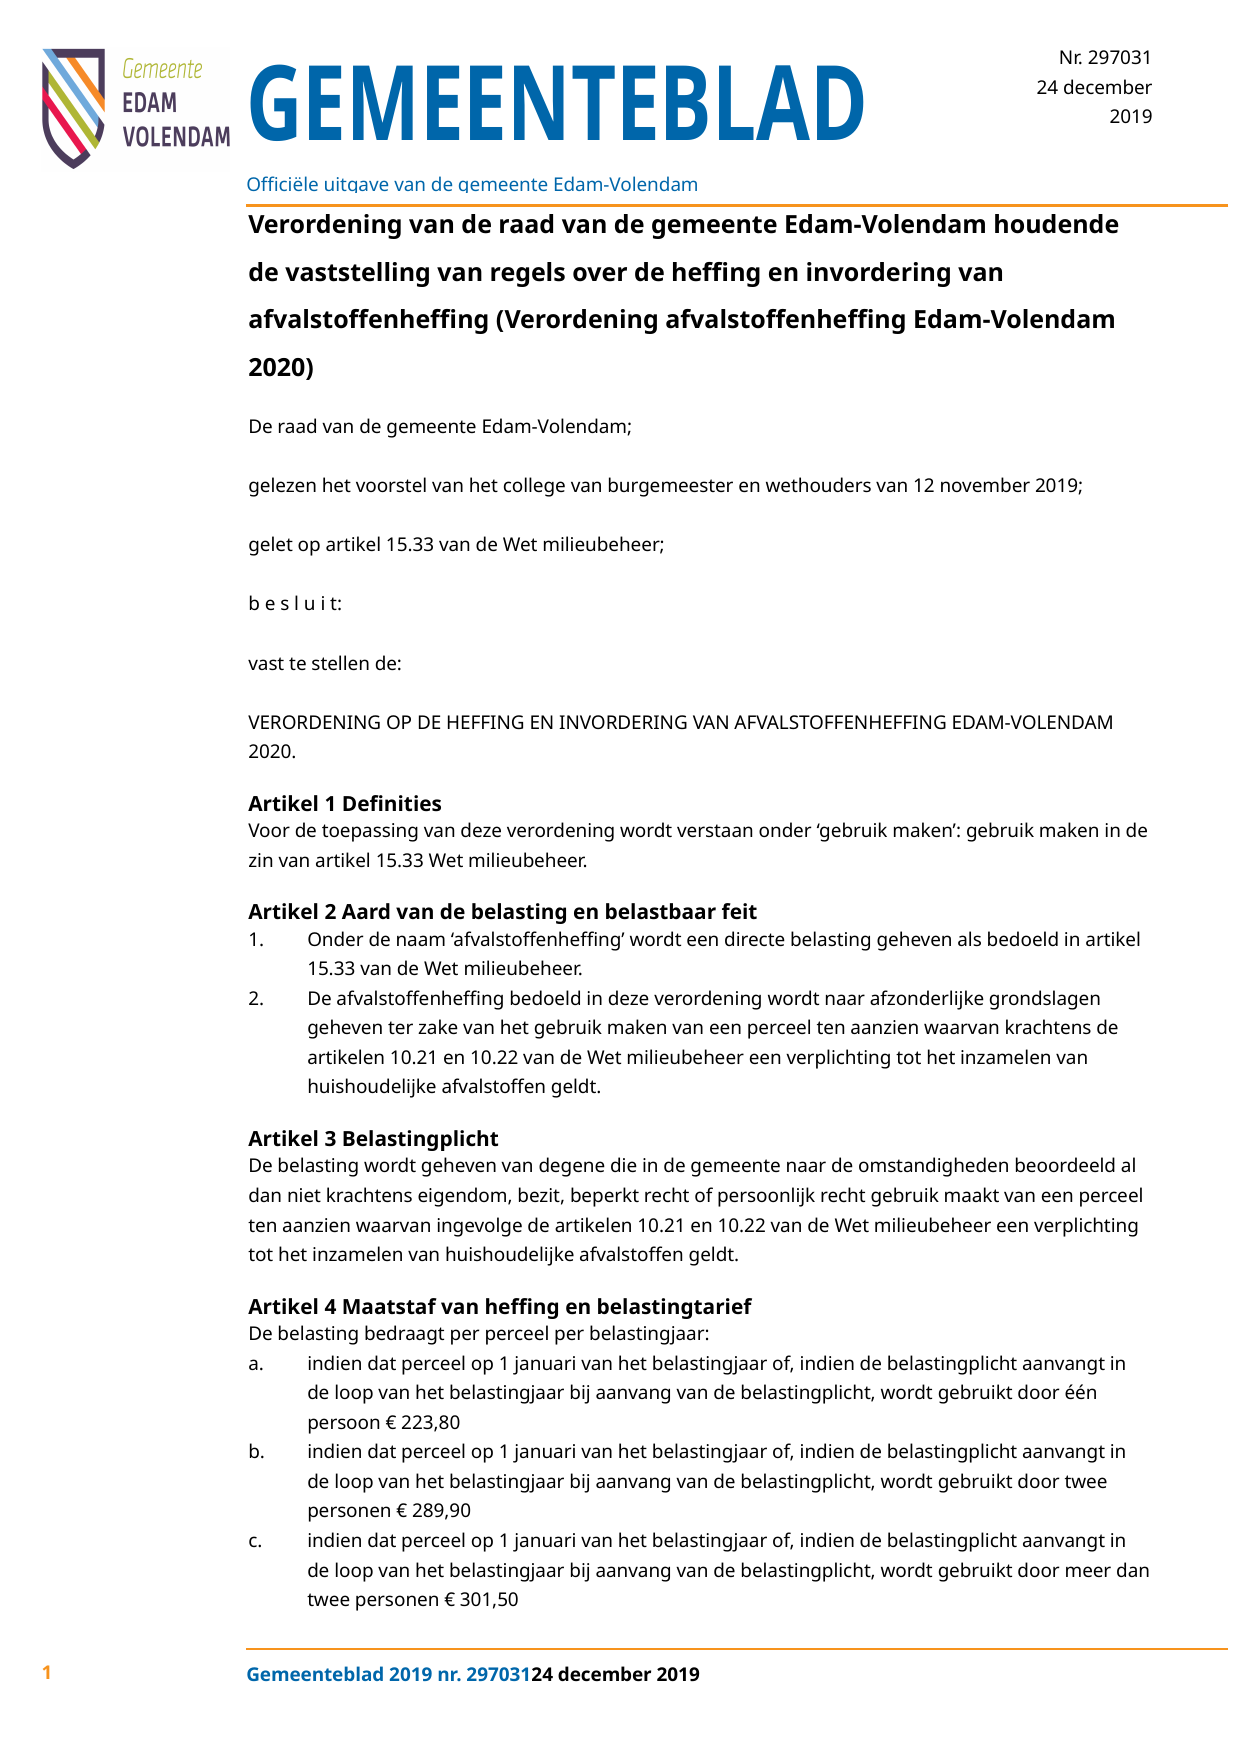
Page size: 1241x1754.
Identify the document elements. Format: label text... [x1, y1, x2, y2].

list indien dat perceel op 1 januari van het belastingjaar of, indien de belastingplicht aanvangt in de loop van het belastingjaar bij aanvang van de belastingplicht, wordt gebruikt door meer dan twee personen € 301,50 [248, 1527, 1152, 1612]
text VERORDENING OP DE HEFFING EN INVORDERING VAN AFVALSTOFFENHEFFING EDAM-VOLENDAM 2020. [248, 709, 1152, 764]
list De afvalstoffenheffing bedoeld in deze verordening wordt naar afzonderlijke grondslagen geheven ter zake van het gebruik maken van een perceel ten aanzien waarvan krachtens de artikelen 10.21 en 10.22 van de Wet milieubeheer een verplichting tot het inzamelen van huishoudelijke afvalstoffen geldt. [248, 985, 1152, 1099]
text vast te stellen de: [248, 650, 1152, 676]
picture [41, 47, 231, 172]
text De belasting wordt geheven van degene die in de gemeente naar de omstandigheden beoordeeld al dan niet krachtens eigendom, bezit, beperkt recht of persoonlijk recht gebruik maakt van een perceel ten aanzien waarvan ingevolge de artikelen 10.21 en 10.22 van de Wet milieubeheer een verplichting tot het inzamelen van huishoudelijke afvalstoffen geldt. [248, 1153, 1152, 1267]
text Artikel 3 Belastingplicht [248, 1124, 1152, 1153]
text Artikel 2 Aard van de belasting en belastbaar feit [248, 897, 1152, 926]
text gelet op artikel 15.33 van de Wet milieubeheer; [248, 531, 1152, 557]
text Artikel 1 Definities [248, 789, 1152, 817]
text De belasting bedraagt per perceel per belastingjaar: [248, 1320, 1152, 1346]
text Voor de toepassing van deze verordening wordt verstaan onder ‘gebruik maken’: gebruik maken in de zin van artikel 15.33 Wet milieubeheer. [248, 817, 1152, 873]
text De raad van de gemeente Edam-Volendam; [248, 413, 1152, 439]
text Artikel 4 Maatstaf van heffing en belastingtarief [248, 1292, 1152, 1320]
list Onder de naam ‘afvalstoffenheffing’ wordt een directe belasting geheven als bedoeld in artikel 15.33 van de Wet milieubeheer. [248, 926, 1152, 981]
list indien dat perceel op 1 januari van het belastingjaar of, indien de belastingplicht aanvangt in de loop van het belastingjaar bij aanvang van de belastingplicht, wordt gebruikt door één persoon € 223,80 [248, 1350, 1152, 1435]
text Verordening van de raad van de gemeente Edam-Volendam houdende de vaststelling van regels over de heffing en invordering van afvalstoffenheffing (Verordening afvalstoffenheffing Edam-Volendam 2020) [248, 207, 1152, 384]
text b e s l u i t: [248, 591, 1152, 616]
text gelezen het voorstel van het college van burgemeester en wethouders van 12 november 2019; [248, 472, 1152, 498]
list indien dat perceel op 1 januari van het belastingjaar of, indien de belastingplicht aanvangt in de loop van het belastingjaar bij aanvang van de belastingplicht, wordt gebruikt door twee personen € 289,90 [248, 1438, 1152, 1523]
